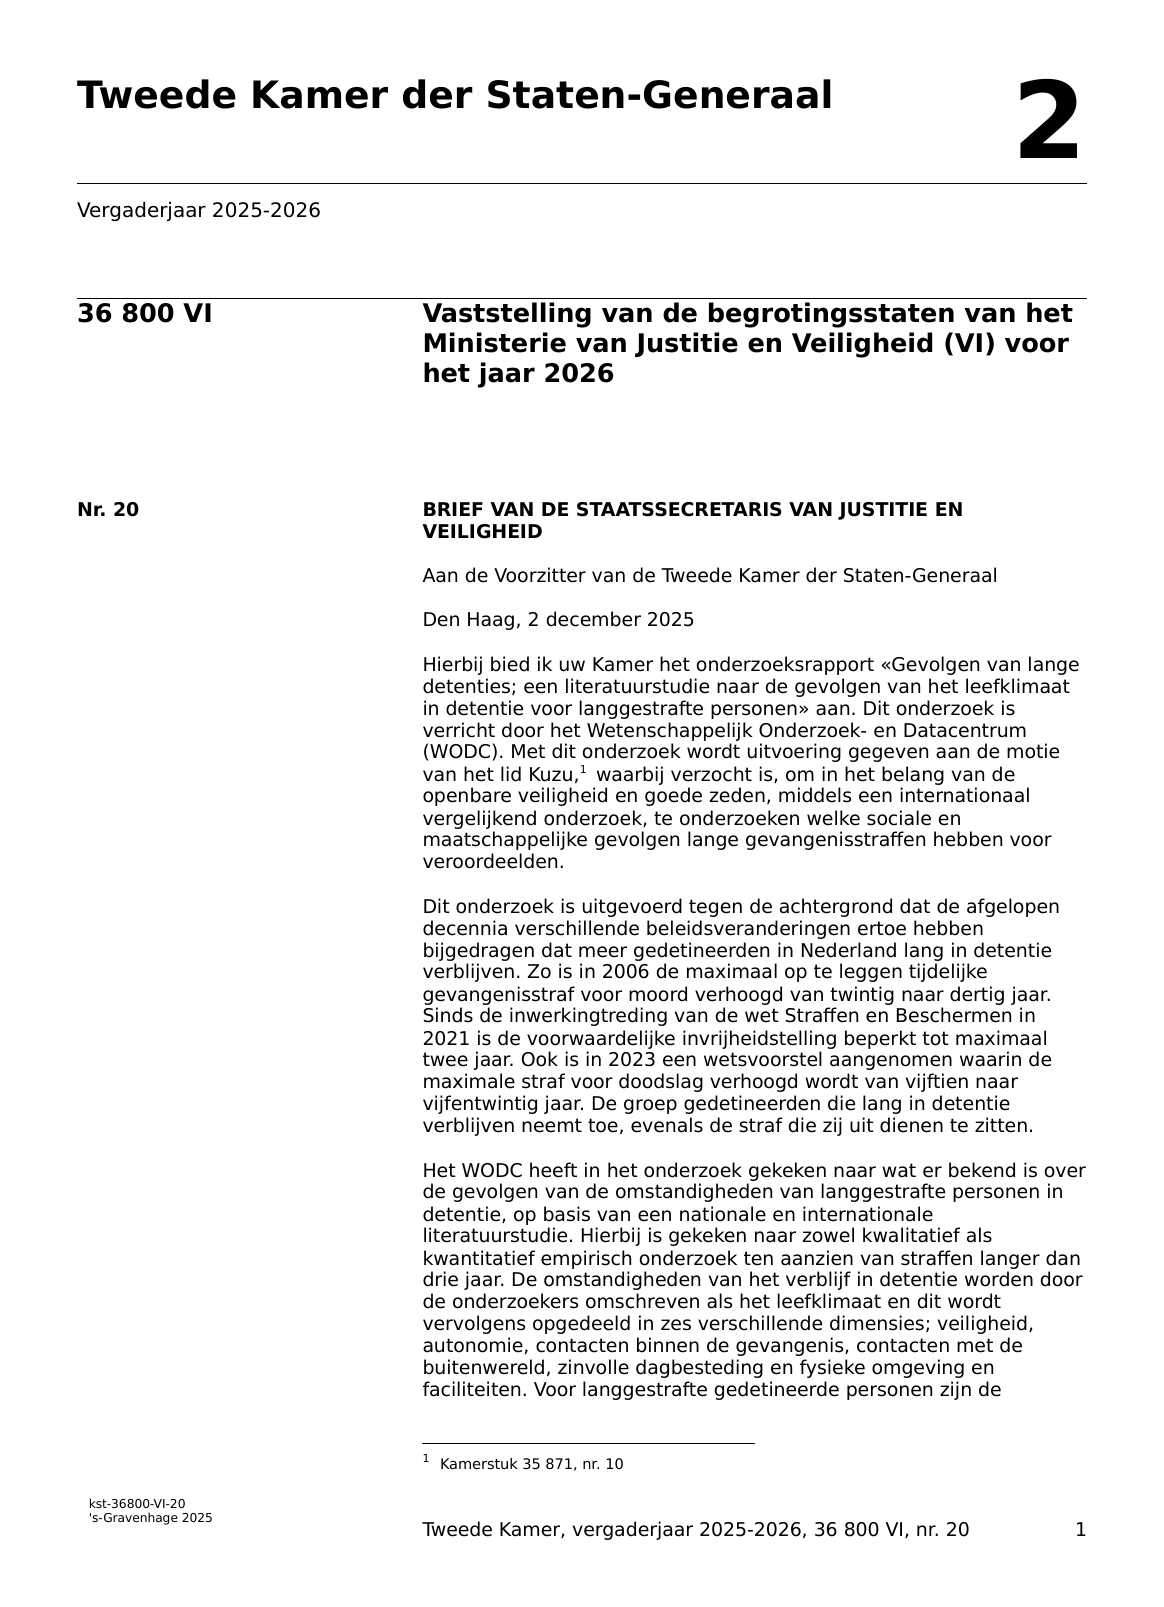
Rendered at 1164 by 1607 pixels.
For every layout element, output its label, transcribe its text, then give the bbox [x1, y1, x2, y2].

table_header 2 [886, 59, 1087, 183]
table_cell Vergaderjaar 2025-2026 [77, 184, 1087, 298]
text Aan de Voorzitter van de Tweede Kamer der Staten-Generaal [422, 565, 1087, 587]
subtitle 36 800 VI Vaststelling van de begrotingsstaten van het Ministerie van Justitie en Veiligheid (VI) voor het jaar 2026 [77, 299, 1087, 388]
text Hierbij bied ik uw Kamer het onderzoeksrapport «Gevolgen van lange detenties; een literatuurstudie naar de gevolgen van het leefklimaat in detentie voor langgestrafte personen» aan. Dit onderzoek is verricht door het Wetenschappelijk Onderzoek- en Datacentrum (WODC). Met dit onderzoek wordt uitvoering gegeven aan de motie van het lid Kuzu, waarbij verzocht is, om in het belang van de openbare veiligheid en goede zeden, middels een internationaal vergelijkend onderzoek, te onderzoeken welke sociale en maatschappelijke gevolgen lange gevangenisstraffen hebben voor veroordeelden. [422, 653, 1087, 873]
text 's-Gravenhage 2025 [88, 1511, 323, 1525]
text Dit onderzoek is uitgevoerd tegen de achtergrond dat de afgelopen decennia verschillende beleidsveranderingen ertoe hebben bijgedragen dat meer gedetineerden in Nederland lang in detentie verblijven. Zo is in 2006 de maximaal op te leggen tijdelijke gevangenisstraf voor moord verhoogd van twintig naar dertig jaar. Sinds de inwerkingtreding van de wet Straffen en Beschermen in 2021 is de voorwaardelijke invrijheidstelling beperkt tot maximaal twee jaar. Ook is in 2023 een wetsvoorstel aangenomen waarin de maximale straf voor doodslag verhoogd wordt van vijftien naar vijfentwintig jaar. De groep gedetineerden die lang in detentie verblijven neemt toe, evenals de straf die zij uit dienen te zitten. [422, 896, 1087, 1137]
text kst-36800-VI-20 [88, 1497, 323, 1511]
text Den Haag, 2 december 2025 [422, 609, 1087, 631]
subtitle Nr. 20 BRIEF VAN DE STAATSSECRETARIS VAN JUSTITIE EN VEILIGHEID [77, 499, 1087, 543]
text Kamerstuk 35 871, nr. 10 [422, 1452, 1087, 1474]
table_header Tweede Kamer der Staten-Generaal [77, 59, 886, 183]
text Het WODC heeft in het onderzoek gekeken naar wat er bekend is over de gevolgen van de omstandigheden van langgestrafte personen in detentie, op basis van een nationale en internationale literatuurstudie. Hierbij is gekeken naar zowel kwalitatief als kwantitatief empirisch onderzoek ten aanzien van straffen langer dan drie jaar. De omstandigheden van het verblijf in detentie worden door de onderzoekers omschreven als het leefklimaat en dit wordt vervolgens opgedeeld in zes verschillende dimensies; veiligheid, autonomie, contacten binnen de gevangenis, contacten met de buitenwereld, zinvolle dagbesteding en fysieke omgeving en faciliteiten. Voor langgestrafte gedetineerde personen zijn de [422, 1159, 1087, 1401]
